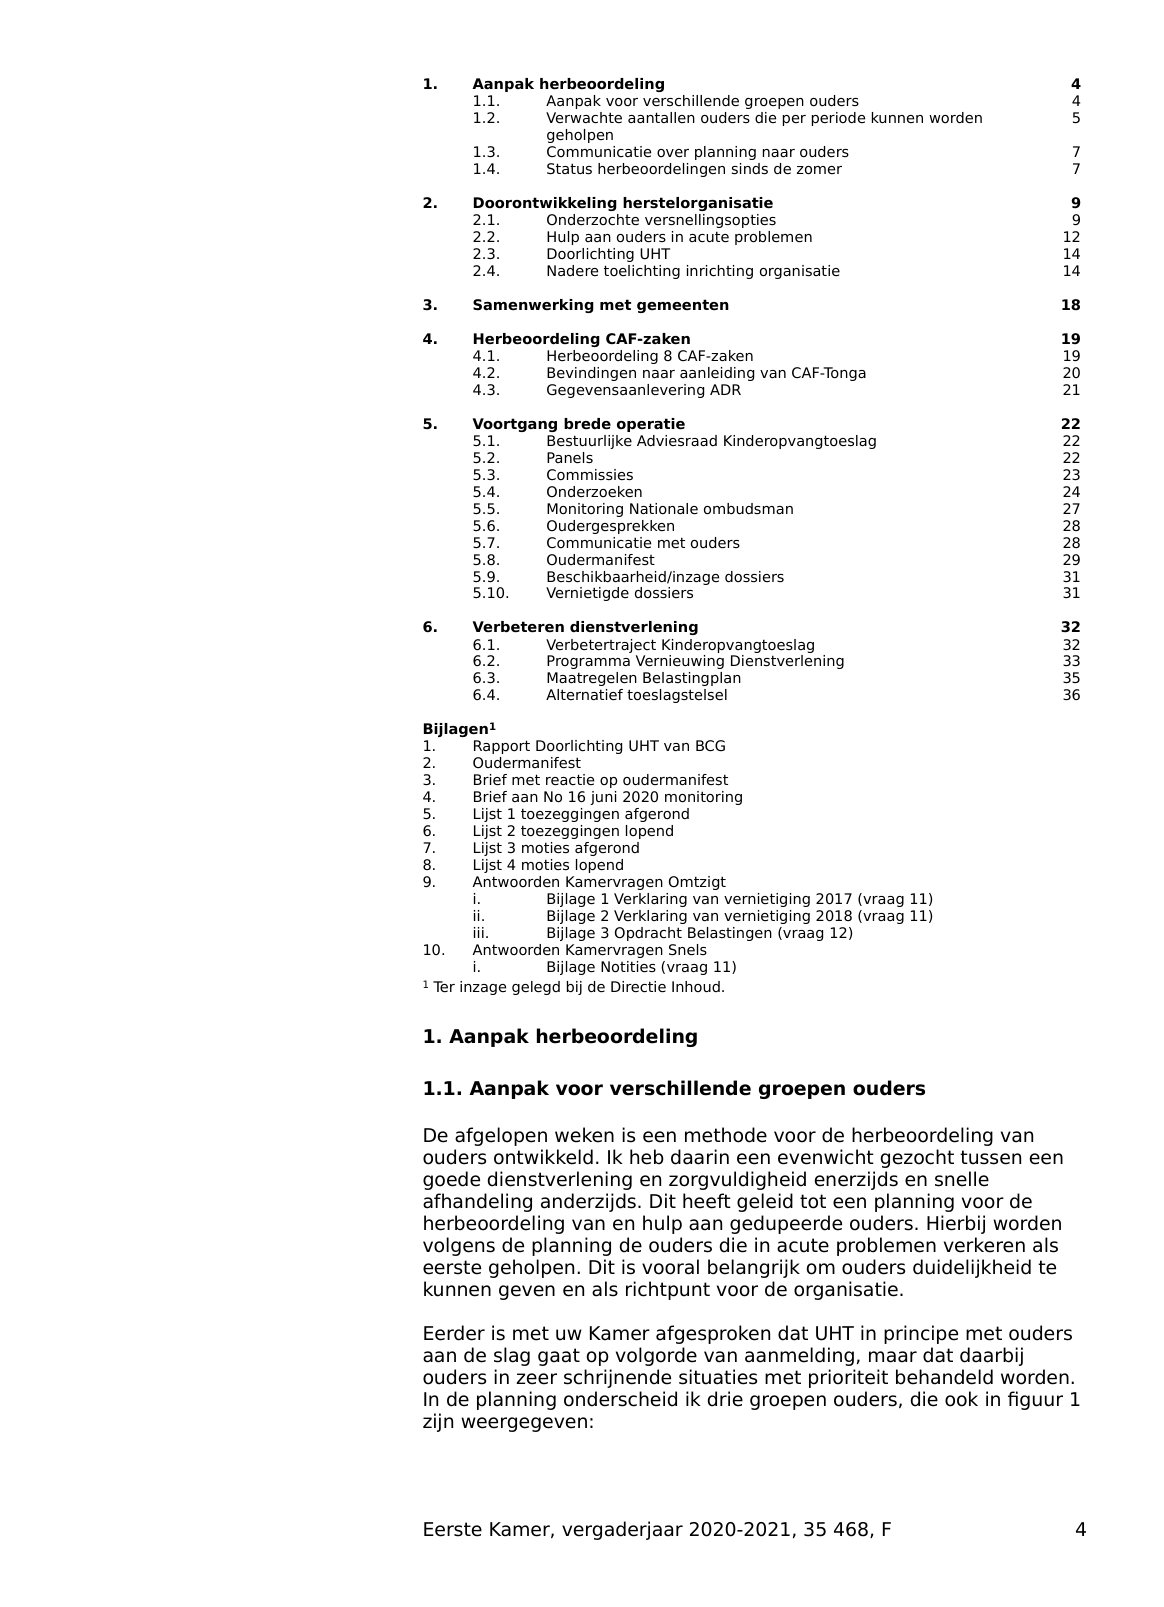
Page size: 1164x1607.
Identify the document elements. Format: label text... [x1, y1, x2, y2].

table_cell [422, 365, 467, 382]
table_cell 5.7. [467, 535, 540, 551]
table_cell 29 [1028, 551, 1087, 568]
table_cell [422, 653, 467, 670]
table_cell Communicatie met ouders [540, 535, 1028, 551]
table_cell [1028, 942, 1087, 959]
table_cell Bevindingen naar aanleiding van CAF-Tonga [540, 365, 1028, 382]
table_cell Oudermanifest [540, 551, 1028, 568]
table_cell 31 [1028, 569, 1087, 585]
table_cell Aanpak herbeoordeling [467, 76, 1028, 93]
table_cell [1028, 280, 1087, 297]
table_cell [1028, 178, 1087, 195]
table_cell [1028, 59, 1087, 76]
table_cell [1028, 721, 1087, 738]
table_cell [422, 144, 467, 161]
table_cell Bijlage 2 Verklaring van vernietiging 2018 (vraag 11) [540, 908, 1087, 925]
table_cell [540, 314, 1028, 331]
table_cell [1028, 755, 1087, 772]
table_cell 4.3. [467, 382, 540, 399]
table_cell [422, 535, 467, 551]
table_cell 5.10. [467, 585, 540, 602]
table_cell [467, 178, 540, 195]
table_cell [1028, 823, 1087, 840]
table_cell Oudergesprekken [540, 518, 1028, 534]
text De afgelopen weken is een methode voor de herbeoordeling van ouders ontwikkeld. Ik heb daarin een evenwicht gezocht tussen een goede dienstverlening en zorgvuldigheid enerzijds en snelle afhandeling anderzijds. Dit heeft geleid tot een planning voor de herbeoordeling van en hulp aan gedupeerde ouders. Hierbij worden volgens de planning de ouders die in acute problemen verkeren als eerste geholpen. Dit is vooral belangrijk om ouders duidelijkheid te kunnen geven en als richtpunt voor de organisatie. [422, 1125, 1087, 1301]
table_cell 1.4. [467, 161, 540, 178]
table_cell Lijst 1 toezeggingen afgerond [467, 806, 1028, 823]
table_cell [422, 382, 467, 399]
table_cell 10. [422, 942, 467, 959]
table_cell 27 [1028, 501, 1087, 517]
table_cell Lijst 3 moties afgerond [467, 840, 1028, 857]
table_cell Oudermanifest [467, 755, 1028, 772]
table_cell 5.5. [467, 501, 540, 517]
table_cell [1028, 857, 1087, 874]
table_cell 6. [422, 619, 467, 636]
table_cell 4 [1028, 93, 1087, 110]
table_cell 4.1. [467, 348, 540, 365]
table_cell 6.1. [467, 636, 540, 653]
table_cell 14 [1028, 246, 1087, 263]
table_cell 1.3. [467, 144, 540, 161]
table_cell [422, 959, 467, 976]
table_cell 7 [1028, 144, 1087, 161]
table_cell 2.4. [467, 263, 540, 280]
table_cell Bestuurlijke Adviesraad Kinderopvangtoeslag [540, 433, 1028, 449]
table_cell Herbeoordeling 8 CAF-zaken [540, 348, 1028, 365]
table_cell [422, 212, 467, 229]
table_cell [1028, 399, 1087, 416]
table_cell Bijlage Notities (vraag 11) [540, 959, 1028, 976]
table_cell 5.4. [467, 484, 540, 501]
table_cell [467, 59, 540, 76]
table_cell 22 [1028, 416, 1087, 433]
table_cell 18 [1028, 297, 1087, 314]
table_cell 2. [422, 755, 467, 772]
table_cell 21 [1028, 382, 1087, 399]
table_cell [422, 467, 467, 483]
table_cell 5.6. [467, 518, 540, 534]
table_cell 1. [422, 738, 467, 755]
table_cell 14 [1028, 263, 1087, 280]
table_cell Rapport Doorlichting UHT van BCG [467, 738, 1028, 755]
table_cell [422, 603, 467, 619]
table_cell [540, 603, 1028, 619]
table_cell [422, 551, 467, 568]
table_cell 6.4. [467, 687, 540, 704]
table_cell 7. [422, 840, 467, 857]
table_cell [1028, 840, 1087, 857]
table_cell [1028, 806, 1087, 823]
table_cell 4. [422, 331, 467, 348]
table_cell [422, 59, 467, 76]
table_cell [422, 501, 467, 517]
table_cell [1028, 704, 1087, 721]
table_cell Commissies [540, 467, 1028, 483]
table_cell Communicatie over planning naar ouders [540, 144, 1028, 161]
table_cell 9 [1028, 212, 1087, 229]
table_cell 2.2. [467, 229, 540, 246]
table_cell [422, 518, 467, 534]
table_cell [540, 399, 1028, 416]
table_cell [467, 399, 540, 416]
table_cell [422, 670, 467, 687]
table_cell [467, 280, 540, 297]
table_cell 5.8. [467, 551, 540, 568]
table_cell [1028, 603, 1087, 619]
table_cell 9. [422, 874, 467, 891]
table_cell [422, 93, 467, 110]
subtitle 1. Aanpak herbeoordeling [422, 1026, 1087, 1048]
table_cell 12 [1028, 229, 1087, 246]
table_cell Herbeoordeling CAF-zaken [467, 331, 1028, 348]
table_cell Monitoring Nationale ombudsman [540, 501, 1028, 517]
table_cell 1.2. [467, 110, 540, 144]
table_cell Bijlage 1 Verklaring van vernietiging 2017 (vraag 11) [540, 891, 1087, 908]
table_cell [540, 704, 1028, 721]
table_cell 28 [1028, 535, 1087, 551]
table_cell [422, 704, 467, 721]
table_cell Onderzoeken [540, 484, 1028, 501]
table_cell Samenwerking met gemeenten [467, 297, 1028, 314]
table_cell 35 [1028, 670, 1087, 687]
table_cell Verbetertraject Kinderopvangtoeslag [540, 636, 1028, 653]
table_cell 1 Ter inzage gelegd bij de Directie Inhoud. [422, 976, 1087, 996]
table_cell Verwachte aantallen ouders die per periode kunnen worden geholpen [540, 110, 1028, 144]
table_cell 32 [1028, 636, 1087, 653]
table_cell 1. [422, 76, 467, 93]
table_cell 4. [422, 789, 467, 806]
table_cell 1.1. [467, 93, 540, 110]
table_cell Gegevensaanlevering ADR [540, 382, 1028, 399]
table_cell 2.1. [467, 212, 540, 229]
table_cell 5.2. [467, 450, 540, 467]
table_cell Nadere toelichting inrichting organisatie [540, 263, 1028, 280]
table_cell 5 [1028, 110, 1087, 144]
table_cell [1028, 959, 1087, 976]
table_cell 22 [1028, 433, 1087, 449]
table_cell Onderzochte versnellingsopties [540, 212, 1028, 229]
table_cell Status herbeoordelingen sinds de zomer [540, 161, 1028, 178]
table_cell 33 [1028, 653, 1087, 670]
table_cell i. [467, 891, 540, 908]
table_cell 5.1. [467, 433, 540, 449]
table_cell 4.2. [467, 365, 540, 382]
table_cell [467, 314, 540, 331]
table_cell [422, 110, 467, 144]
table_cell [422, 687, 467, 704]
table_cell Lijst 4 moties lopend [467, 857, 1028, 874]
table_cell 5. [422, 806, 467, 823]
table_cell [422, 484, 467, 501]
text Eerder is met uw Kamer afgesproken dat UHT in principe met ouders aan de slag gaat op volgorde van aanmelding, maar dat daarbij ouders in zeer schrijnende situaties met prioriteit behandeld worden. In de planning onderscheid ik drie groepen ouders, die ook in figuur 1 zijn weergegeven: [422, 1323, 1087, 1433]
table_cell 4 [1028, 76, 1087, 93]
table_cell iii. [467, 925, 540, 942]
table_cell 6. [422, 823, 467, 840]
subtitle 1.1. Aanpak voor verschillende groepen ouders [422, 1078, 1087, 1100]
table_cell [540, 178, 1028, 195]
table_cell 31 [1028, 585, 1087, 602]
table_cell Aanpak voor verschillende groepen ouders [540, 93, 1028, 110]
table_cell [422, 891, 467, 908]
table_cell Voortgang brede operatie [467, 416, 1028, 433]
table_cell [422, 585, 467, 602]
table_cell [422, 569, 467, 585]
table_cell [467, 704, 540, 721]
table_cell [422, 263, 467, 280]
table_cell [422, 161, 467, 178]
table_cell [422, 229, 467, 246]
table_cell [1028, 789, 1087, 806]
table_cell 36 [1028, 687, 1087, 704]
table_cell [422, 450, 467, 467]
table_cell 9 [1028, 195, 1087, 212]
table_cell ii. [467, 908, 540, 925]
table_cell Antwoorden Kamervragen Snels [467, 942, 1028, 959]
table_cell 5.9. [467, 569, 540, 585]
table_cell Doorlichting UHT [540, 246, 1028, 263]
table_cell 19 [1028, 331, 1087, 348]
table_cell [1028, 314, 1087, 331]
table_cell 6.3. [467, 670, 540, 687]
table_cell 3. [422, 772, 467, 789]
table_cell 20 [1028, 365, 1087, 382]
table_cell 2. [422, 195, 467, 212]
table_cell [540, 59, 1028, 76]
table_cell [422, 178, 467, 195]
table_cell [422, 280, 467, 297]
table_cell [1028, 874, 1087, 891]
table_cell [422, 246, 467, 263]
table_cell Vernietigde dossiers [540, 585, 1028, 602]
table_cell 6.2. [467, 653, 540, 670]
table_cell [1028, 772, 1087, 789]
table_cell Alternatief toeslagstelsel [540, 687, 1028, 704]
table_cell [467, 603, 540, 619]
table_cell [422, 399, 467, 416]
table_cell i. [467, 959, 540, 976]
table_cell 3. [422, 297, 467, 314]
table_cell [540, 280, 1028, 297]
table_cell Hulp aan ouders in acute problemen [540, 229, 1028, 246]
table_cell 22 [1028, 450, 1087, 467]
table_cell [422, 636, 467, 653]
table_cell Bijlage 3 Opdracht Belastingen (vraag 12) [540, 925, 1087, 942]
table_cell Maatregelen Belastingplan [540, 670, 1028, 687]
table_cell 2.3. [467, 246, 540, 263]
table_cell Panels [540, 450, 1028, 467]
table_cell 7 [1028, 161, 1087, 178]
table_cell 5.3. [467, 467, 540, 483]
table_cell Brief aan No 16 juni 2020 monitoring [467, 789, 1028, 806]
table_cell 23 [1028, 467, 1087, 483]
table_cell Doorontwikkeling herstelorganisatie [467, 195, 1028, 212]
table_cell 28 [1028, 518, 1087, 534]
table_cell 8. [422, 857, 467, 874]
table_cell Lijst 2 toezeggingen lopend [467, 823, 1028, 840]
table_cell 24 [1028, 484, 1087, 501]
table_cell 32 [1028, 619, 1087, 636]
table_cell [422, 908, 467, 925]
table_cell [422, 314, 467, 331]
table_cell Programma Vernieuwing Dienstverlening [540, 653, 1028, 670]
table_cell Bijlagen1 [422, 721, 1028, 738]
table_cell Antwoorden Kamervragen Omtzigt [467, 874, 1028, 891]
table_cell Brief met reactie op oudermanifest [467, 772, 1028, 789]
table_cell [1028, 738, 1087, 755]
table_cell [422, 433, 467, 449]
table_cell 5. [422, 416, 467, 433]
table_cell Verbeteren dienstverlening [467, 619, 1028, 636]
table_cell Beschikbaarheid/inzage dossiers [540, 569, 1028, 585]
table_cell 19 [1028, 348, 1087, 365]
table_cell [422, 348, 467, 365]
table_cell [422, 925, 467, 942]
